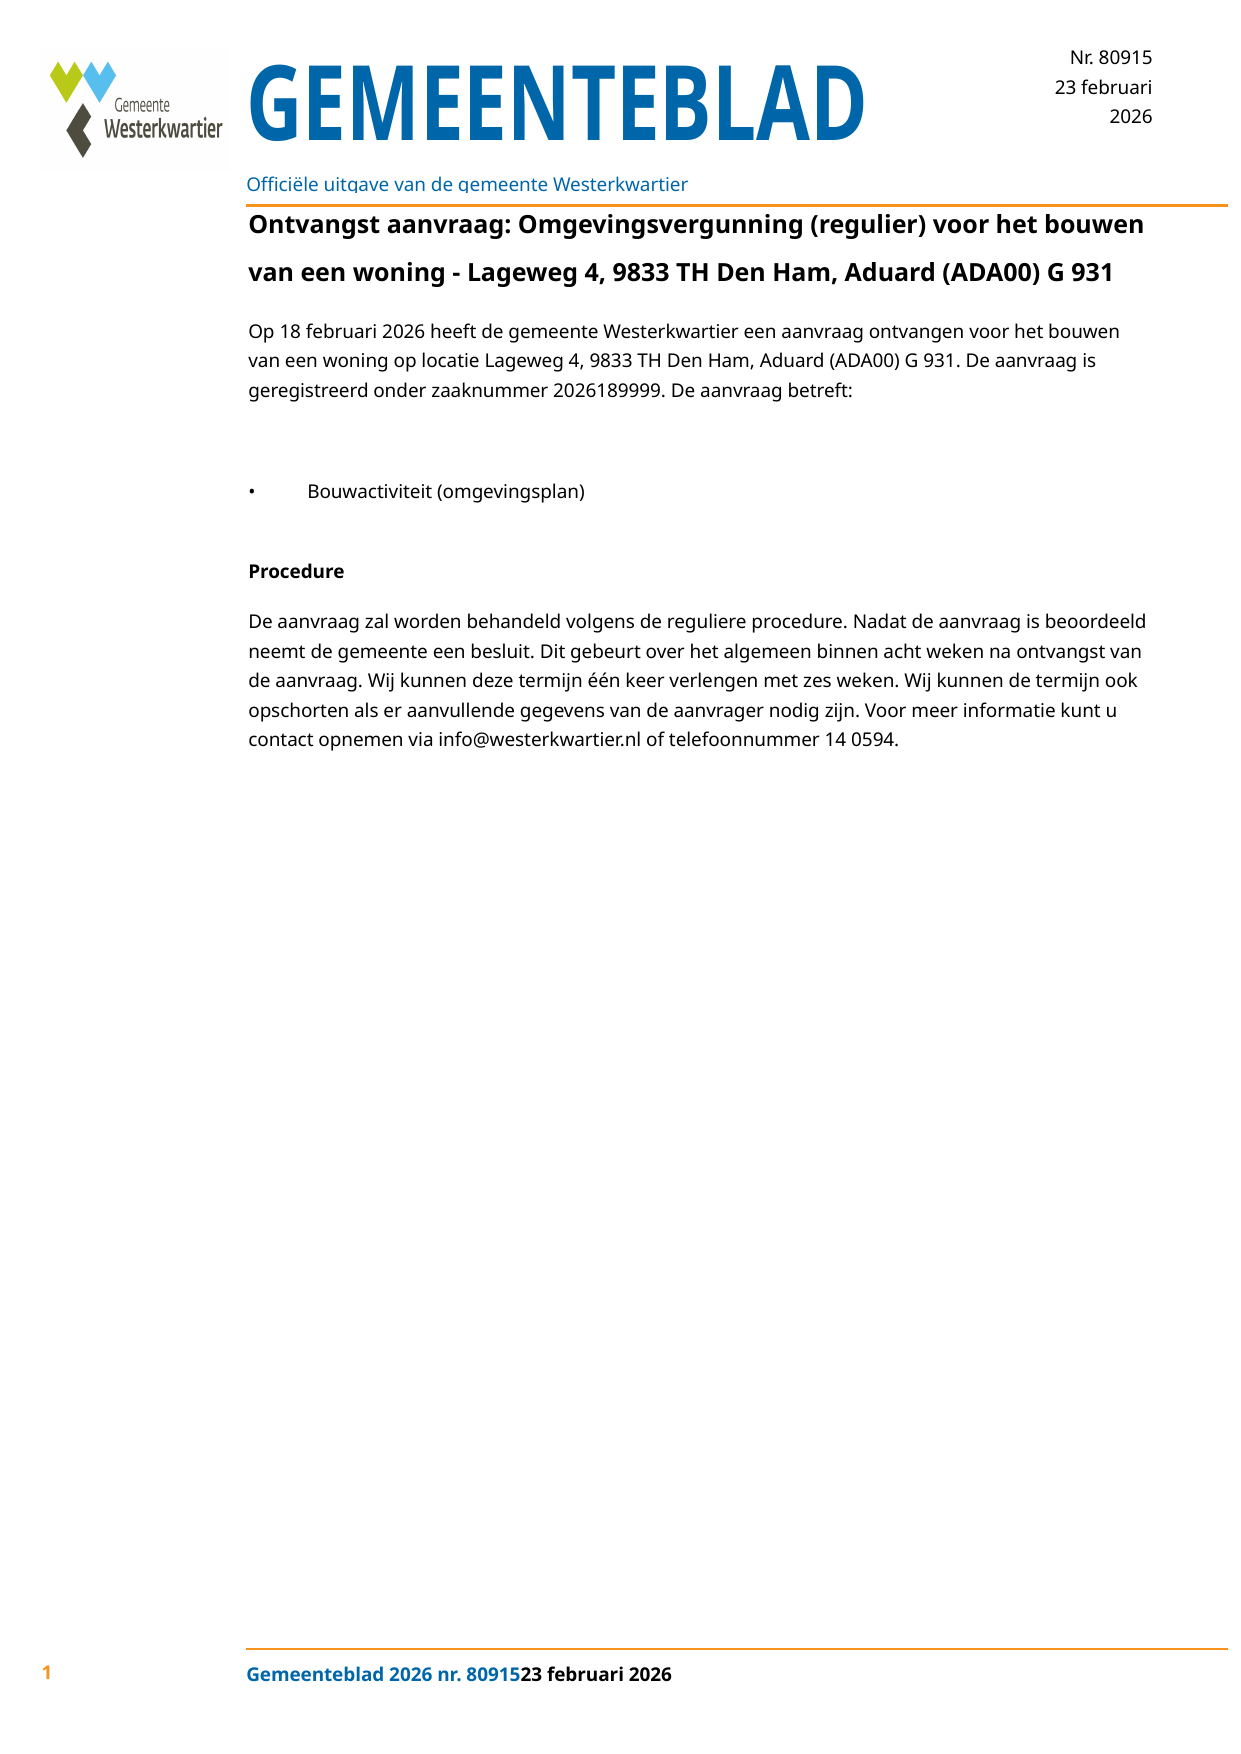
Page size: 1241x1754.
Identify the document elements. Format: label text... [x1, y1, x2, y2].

picture [41, 47, 231, 172]
text Ontvangst aanvraag: Omgevingsvergunning (regulier) voor het bouwen van een woning - Lageweg 4, 9833 TH Den Ham, Aduard (ADA00) G 931 [248, 207, 1152, 288]
list Bouwactiviteit (omgevingsplan) [248, 478, 1152, 504]
text De aanvraag zal worden behandeld volgens de reguliere procedure. Nadat de aanvraag is beoordeeld neemt de gemeente een besluit. Dit gebeurt over het algemeen binnen acht weken na ontvangst van de aanvraag. Wij kunnen deze termijn één keer verlengen met zes weken. Wij kunnen de termijn ook opschorten als er aanvullende gegevens van de aanvrager nodig zijn. Voor meer informatie kunt u contact opnemen via info@westerkwartier.nl of telefoonnummer 14 0594. [248, 608, 1152, 752]
text Op 18 februari 2026 heeft de gemeente Westerkwartier een aanvraag ontvangen voor het bouwen van een woning op locatie Lageweg 4, 9833 TH Den Ham, Aduard (ADA00) G 931. De aanvraag is geregistreerd onder zaaknummer 2026189999. De aanvraag betreft: [248, 318, 1152, 403]
text Procedure [248, 558, 1152, 584]
